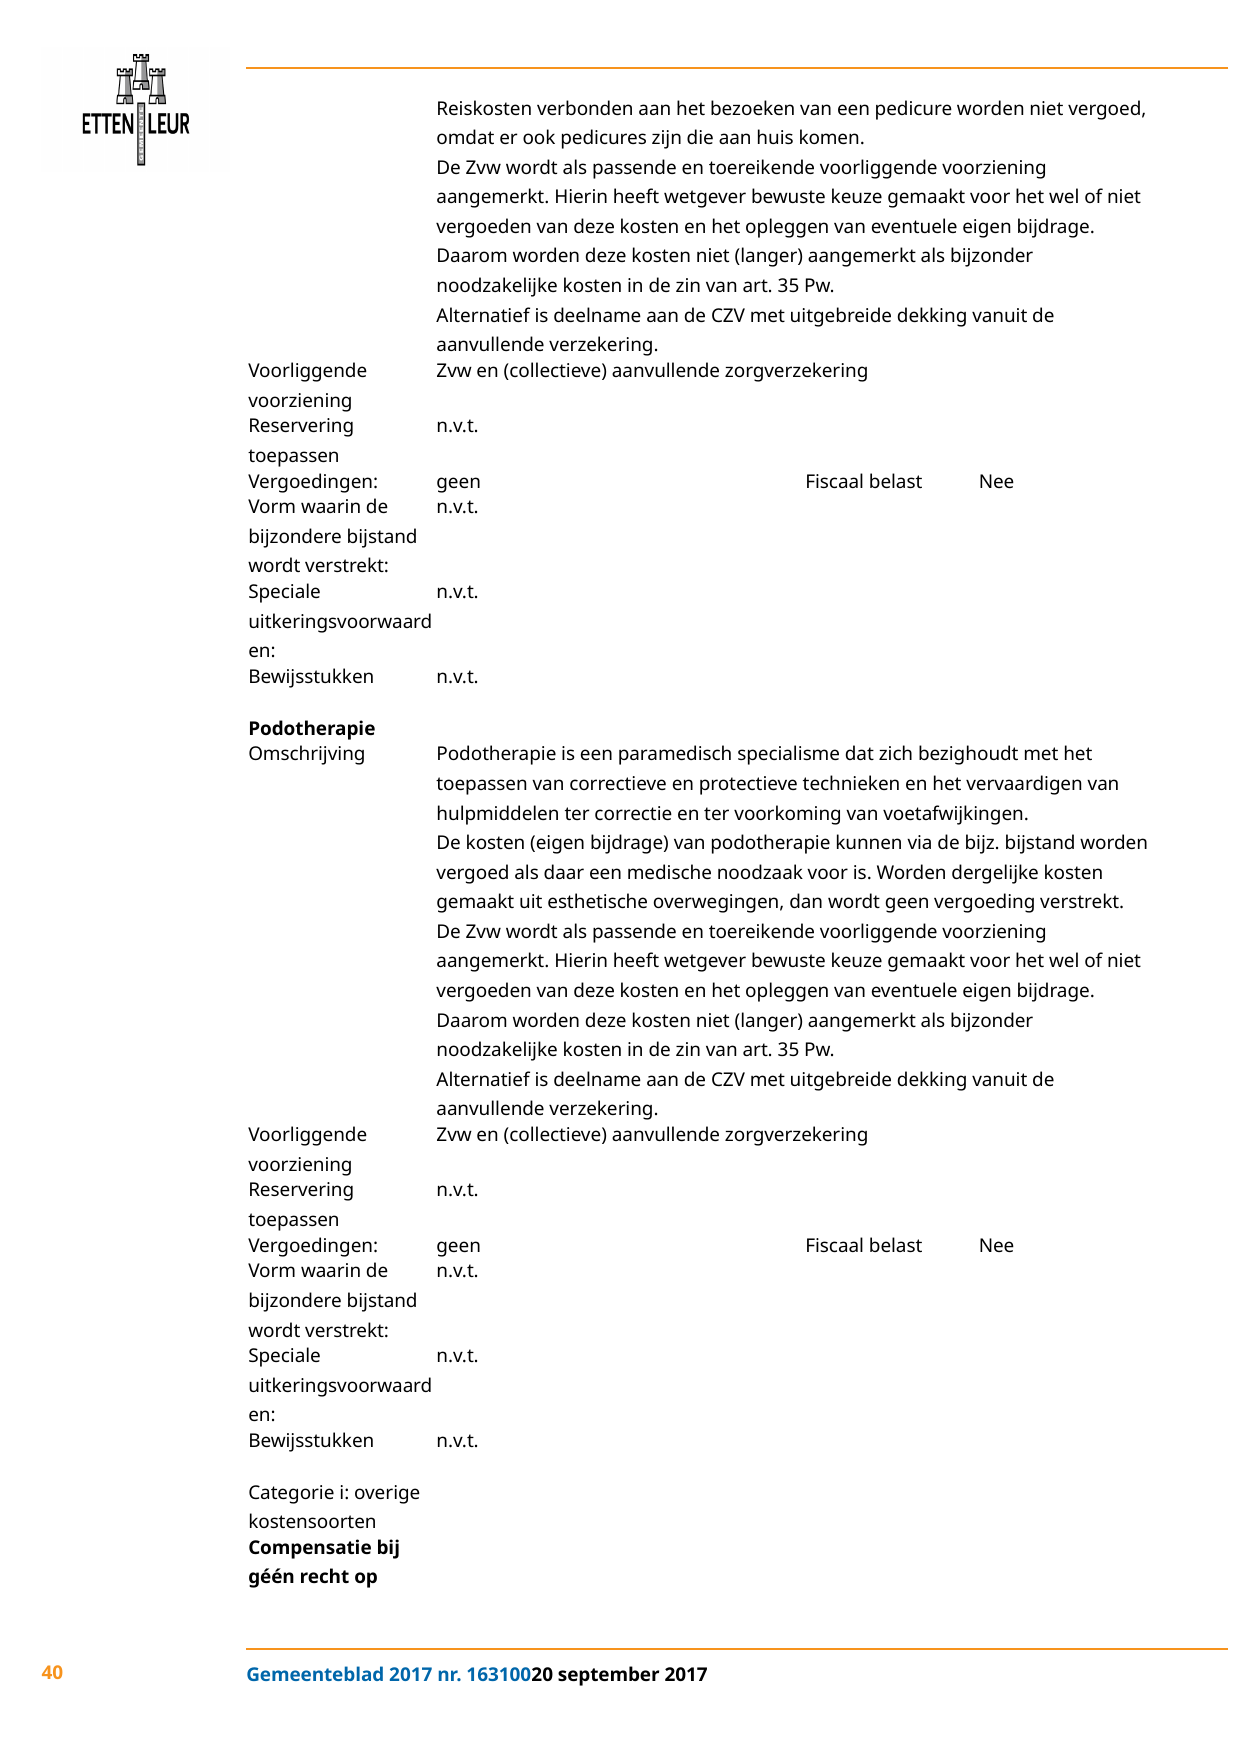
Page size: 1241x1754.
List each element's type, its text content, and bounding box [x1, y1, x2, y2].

table_cell Voorliggende voorziening [248, 1121, 436, 1177]
table_cell n.v.t. [436, 1428, 1152, 1453]
table_cell Podotherapie [248, 715, 436, 741]
table_cell Vergoedingen: [248, 1232, 436, 1258]
table_cell Zvw en (collectieve) aanvullende zorgverzekering [436, 1121, 1152, 1177]
table_cell Voorliggende voorziening [248, 357, 436, 412]
table_cell Fiscaal belast [805, 1232, 978, 1258]
table_cell [436, 689, 1152, 715]
table_cell geen [436, 468, 805, 493]
table_cell Speciale uitkeringsvoorwaarden: [248, 1343, 436, 1427]
table_cell geen [436, 1232, 805, 1258]
table_cell [436, 1534, 1152, 1589]
table_cell n.v.t. [436, 663, 1152, 689]
table_cell [436, 715, 1152, 741]
table_cell Speciale uitkeringsvoorwaarden: [248, 579, 436, 663]
table_cell Compensatie bij géén recht op [248, 1534, 436, 1589]
table_cell [436, 1453, 1152, 1479]
table_cell Podotherapie is een paramedisch specialisme dat zich bezighoudt met het toepassen van correctieve en protectieve technieken en het vervaardigen van hulpmiddelen ter correctie en ter voorkoming van voetafwijkingen. De kosten (eigen bijdrage) van podotherapie kunnen via de bijz. bijstand worden vergoed als daar een medische noodzaak voor is. Worden dergelijke kosten gemaakt uit esthetische overwegingen, dan wordt geen vergoeding verstrekt. De Zvw wordt als passende en toereikende voorliggende voorziening aangemerkt. Hierin heeft wetgever bewuste keuze gemaakt voor het wel of niet vergoeden van deze kosten en het opleggen van eventuele eigen bijdrage. Daarom worden deze kosten niet (langer) aangemerkt als bijzonder noodzakelijke kosten in de zin van art. 35 Pw. Alternatief is deelname aan de CZV met uitgebreide dekking vanuit de aanvullende verzekering. [436, 741, 1152, 1121]
table_cell n.v.t. [436, 1343, 1152, 1427]
table_cell Bewijsstukken [248, 663, 436, 689]
table_cell [248, 1453, 436, 1479]
table_cell Reiskosten verbonden aan het bezoeken van een pedicure worden niet vergoed, omdat er ook pedicures zijn die aan huis komen. De Zvw wordt als passende en toereikende voorliggende voorziening aangemerkt. Hierin heeft wetgever bewuste keuze gemaakt voor het wel of niet vergoeden van deze kosten en het opleggen van eventuele eigen bijdrage. Daarom worden deze kosten niet (langer) aangemerkt als bijzonder noodzakelijke kosten in de zin van art. 35 Pw. Alternatief is deelname aan de CZV met uitgebreide dekking vanuit de aanvullende verzekering. [436, 95, 1152, 357]
table_cell [248, 689, 436, 715]
table_cell [248, 95, 436, 357]
table_cell Fiscaal belast [805, 468, 978, 493]
table_cell Nee [979, 468, 1152, 493]
table_cell Categorie i: overige kostensoorten [248, 1479, 436, 1534]
table_cell n.v.t. [436, 413, 1152, 468]
table_cell n.v.t. [436, 494, 1152, 578]
table_cell Vorm waarin de bijzondere bijstand wordt verstrekt: [248, 494, 436, 578]
picture [41, 47, 231, 172]
table_cell Reservering toepassen [248, 1177, 436, 1232]
table_cell n.v.t. [436, 1177, 1152, 1232]
table_cell Zvw en (collectieve) aanvullende zorgverzekering [436, 357, 1152, 412]
table_cell Nee [979, 1232, 1152, 1258]
table_cell Vergoedingen: [248, 468, 436, 493]
table_cell n.v.t. [436, 579, 1152, 663]
table_cell [436, 1479, 1152, 1534]
table_cell n.v.t. [436, 1258, 1152, 1342]
table_cell Omschrijving [248, 741, 436, 1121]
table_cell Reservering toepassen [248, 413, 436, 468]
table_cell Bewijsstukken [248, 1428, 436, 1453]
table_cell Vorm waarin de bijzondere bijstand wordt verstrekt: [248, 1258, 436, 1342]
